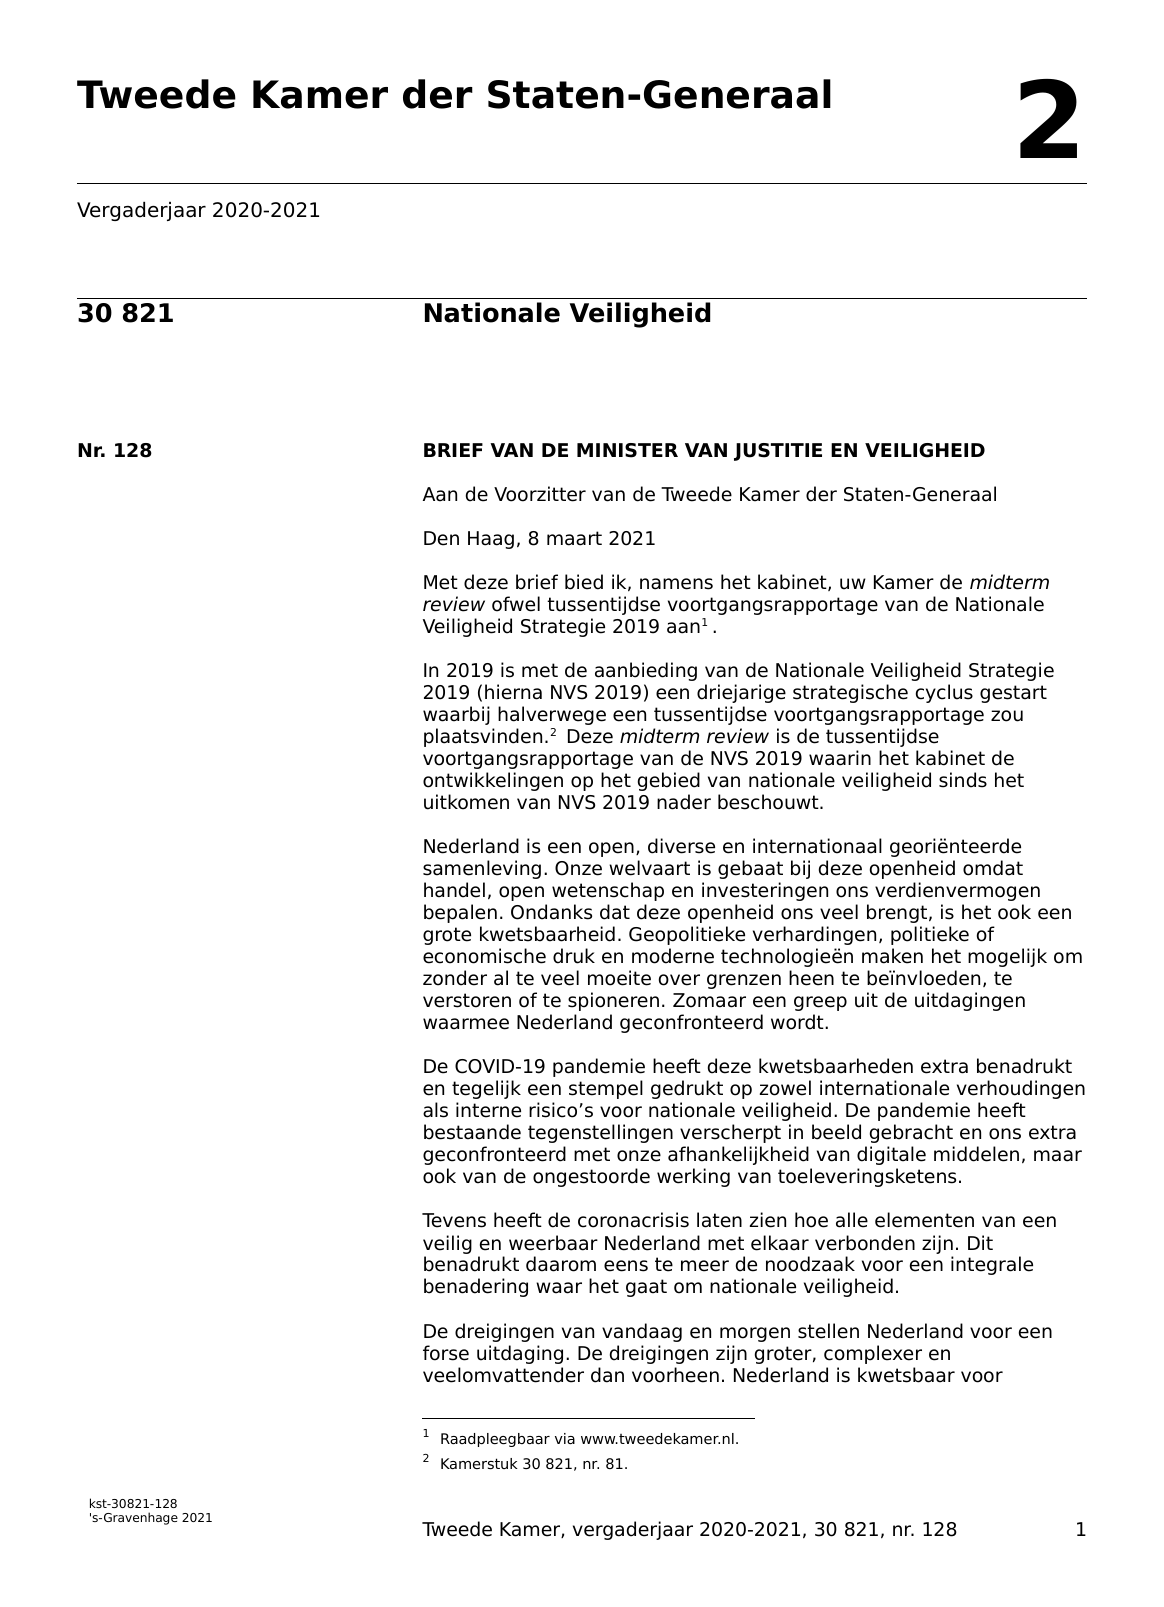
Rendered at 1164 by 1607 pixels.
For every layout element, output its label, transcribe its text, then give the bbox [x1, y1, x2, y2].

text De COVID-19 pandemie heeft deze kwetsbaarheden extra benadrukt en tegelijk een stempel gedrukt op zowel internationale verhoudingen als interne risico’s voor nationale veiligheid. De pandemie heeft bestaande tegenstellingen verscherpt in beeld gebracht en ons extra geconfronteerd met onze afhankelijkheid van digitale middelen, maar ook van de ongestoorde werking van toeleveringsketens. [422, 1056, 1087, 1188]
text Raadpleegbaar via www.tweedekamer.nl. [422, 1427, 1087, 1449]
table_header Tweede Kamer der Staten-Generaal [77, 59, 886, 183]
table_header 2 [886, 59, 1087, 183]
subtitle Nr. 128 BRIEF VAN DE MINISTER VAN JUSTITIE EN VEILIGHEID [77, 440, 1087, 462]
text De dreigingen van vandaag en morgen stellen Nederland voor een forse uitdaging. De dreigingen zijn groter, complexer en veelomvattender dan voorheen. Nederland is kwetsbaar voor [422, 1321, 1087, 1386]
text kst-30821-128 [88, 1497, 323, 1511]
text In 2019 is met de aanbieding van de Nationale Veiligheid Strategie 2019 (hierna NVS 2019) een driejarige strategische cyclus gestart waarbij halverwege een tussentijdse voortgangsrapportage zou plaatsvinden. Deze midterm review is de tussentijdse voortgangsrapportage van de NVS 2019 waarin het kabinet de ontwikkelingen op het gebied van nationale veiligheid sinds het uitkomen van NVS 2019 nader beschouwt. [422, 660, 1087, 814]
text Nederland is een open, diverse en internationaal georiënteerde samenleving. Onze welvaart is gebaat bij deze openheid omdat handel, open wetenschap en investeringen ons verdienvermogen bepalen. Ondanks dat deze openheid ons veel brengt, is het ook een grote kwetsbaarheid. Geopolitieke verhardingen, politieke of economische druk en moderne technologieën maken het mogelijk om zonder al te veel moeite over grenzen heen te beïnvloeden, te verstoren of te spioneren. Zomaar een greep uit de uitdagingen waarmee Nederland geconfronteerd wordt. [422, 836, 1087, 1034]
table_cell Vergaderjaar 2020-2021 [77, 184, 1087, 298]
subtitle 30 821 Nationale Veiligheid [77, 299, 1087, 329]
text 's-Gravenhage 2021 [88, 1511, 323, 1525]
text Den Haag, 8 maart 2021 [422, 528, 1087, 550]
text Met deze brief bied ik, namens het kabinet, uw Kamer de midterm review ofwel tussentijdse voortgangsrapportage van de Nationale Veiligheid Strategie 2019 aan. [422, 572, 1087, 638]
text Tevens heeft de coronacrisis laten zien hoe alle elementen van een veilig en weerbaar Nederland met elkaar verbonden zijn. Dit benadrukt daarom eens te meer de noodzaak voor een integrale benadering waar het gaat om nationale veiligheid. [422, 1210, 1087, 1298]
text Kamerstuk 30 821, nr. 81. [422, 1452, 1087, 1474]
text Aan de Voorzitter van de Tweede Kamer der Staten-Generaal [422, 484, 1087, 506]
